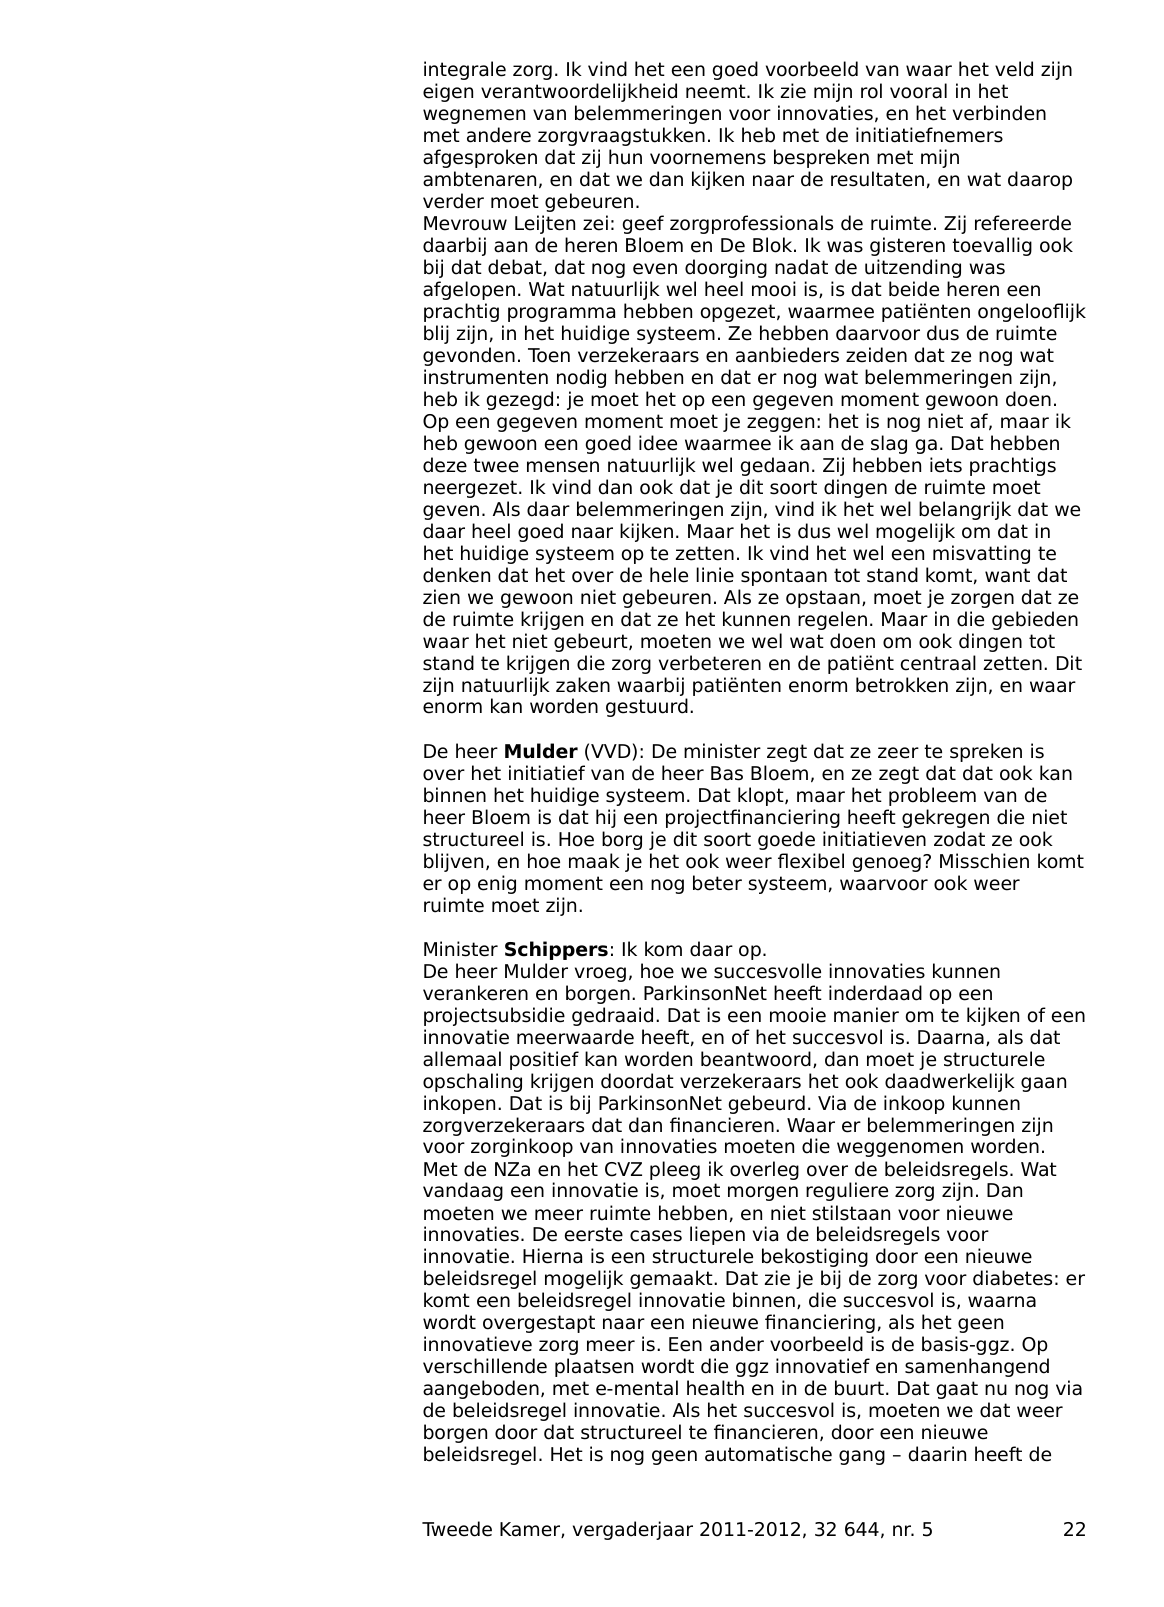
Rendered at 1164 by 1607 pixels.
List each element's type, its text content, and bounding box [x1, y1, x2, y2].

text De heer Mulder vroeg, hoe we succesvolle innovaties kunnen verankeren en borgen. ParkinsonNet heeft inderdaad op een projectsubsidie gedraaid. Dat is een mooie manier om te kijken of een innovatie meerwaarde heeft, en of het succesvol is. Daarna, als dat allemaal positief kan worden beantwoord, dan moet je structurele opschaling krijgen doordat verzekeraars het ook daadwerkelijk gaan inkopen. Dat is bij ParkinsonNet gebeurd. Via de inkoop kunnen zorgverzekeraars dat dan financieren. Waar er belemmeringen zijn voor zorginkoop van innovaties moeten die weggenomen worden. Met de NZa en het CVZ pleeg ik overleg over de beleidsregels. Wat vandaag een innovatie is, moet morgen reguliere zorg zijn. Dan moeten we meer ruimte hebben, en niet stilstaan voor nieuwe innovaties. De eerste cases liepen via de beleidsregels voor innovatie. Hierna is een structurele bekostiging door een nieuwe beleidsregel mogelijk gemaakt. Dat zie je bij de zorg voor diabetes: er komt een beleidsregel innovatie binnen, die succesvol is, waarna wordt overgestapt naar een nieuwe financiering, als het geen innovatieve zorg meer is. Een ander voorbeeld is de basis-ggz. Op verschillende plaatsen wordt die ggz innovatief en samenhangend aangeboden, met e-mental health en in de buurt. Dat gaat nu nog via de beleidsregel innovatie. Als het succesvol is, moeten we dat weer borgen door dat structureel te financieren, door een nieuwe beleidsregel. Het is nog geen automatische gang – daarin heeft de [422, 961, 1087, 1466]
text integrale zorg. Ik vind het een goed voorbeeld van waar het veld zijn eigen verantwoordelijkheid neemt. Ik zie mijn rol vooral in het wegnemen van belemmeringen voor innovaties, en het verbinden met andere zorgvraagstukken. Ik heb met de initiatiefnemers afgesproken dat zij hun voornemens bespreken met mijn ambtenaren, en dat we dan kijken naar de resultaten, en wat daarop verder moet gebeuren. [422, 59, 1087, 213]
text Mevrouw Leijten zei: geef zorgprofessionals de ruimte. Zij refereerde daarbij aan de heren Bloem en De Blok. Ik was gisteren toevallig ook bij dat debat, dat nog even doorging nadat de uitzending was afgelopen. Wat natuurlijk wel heel mooi is, is dat beide heren een prachtig programma hebben opgezet, waarmee patiënten ongelooflijk blij zijn, in het huidige systeem. Ze hebben daarvoor dus de ruimte gevonden. Toen verzekeraars en aanbieders zeiden dat ze nog wat instrumenten nodig hebben en dat er nog wat belemmeringen zijn, heb ik gezegd: je moet het op een gegeven moment gewoon doen. Op een gegeven moment moet je zeggen: het is nog niet af, maar ik heb gewoon een goed idee waarmee ik aan de slag ga. Dat hebben deze twee mensen natuurlijk wel gedaan. Zij hebben iets prachtigs neergezet. Ik vind dan ook dat je dit soort dingen de ruimte moet geven. Als daar belemmeringen zijn, vind ik het wel belangrijk dat we daar heel goed naar kijken. Maar het is dus wel mogelijk om dat in het huidige systeem op te zetten. Ik vind het wel een misvatting te denken dat het over de hele linie spontaan tot stand komt, want dat zien we gewoon niet gebeuren. Als ze opstaan, moet je zorgen dat ze de ruimte krijgen en dat ze het kunnen regelen. Maar in die gebieden waar het niet gebeurt, moeten we wel wat doen om ook dingen tot stand te krijgen die zorg verbeteren en de patiënt centraal zetten. Dit zijn natuurlijk zaken waarbij patiënten enorm betrokken zijn, en waar enorm kan worden gestuurd. [422, 213, 1087, 718]
text De heer Mulder (VVD): De minister zegt dat ze zeer te spreken is over het initiatief van de heer Bas Bloem, en ze zegt dat dat ook kan binnen het huidige systeem. Dat klopt, maar het probleem van de heer Bloem is dat hij een projectfinanciering heeft gekregen die niet structureel is. Hoe borg je dit soort goede initiatieven zodat ze ook blijven, en hoe maak je het ook weer flexibel genoeg? Misschien komt er op enig moment een nog beter systeem, waarvoor ook weer ruimte moet zijn. [422, 741, 1087, 916]
text Minister Schippers: Ik kom daar op. [422, 939, 1087, 961]
